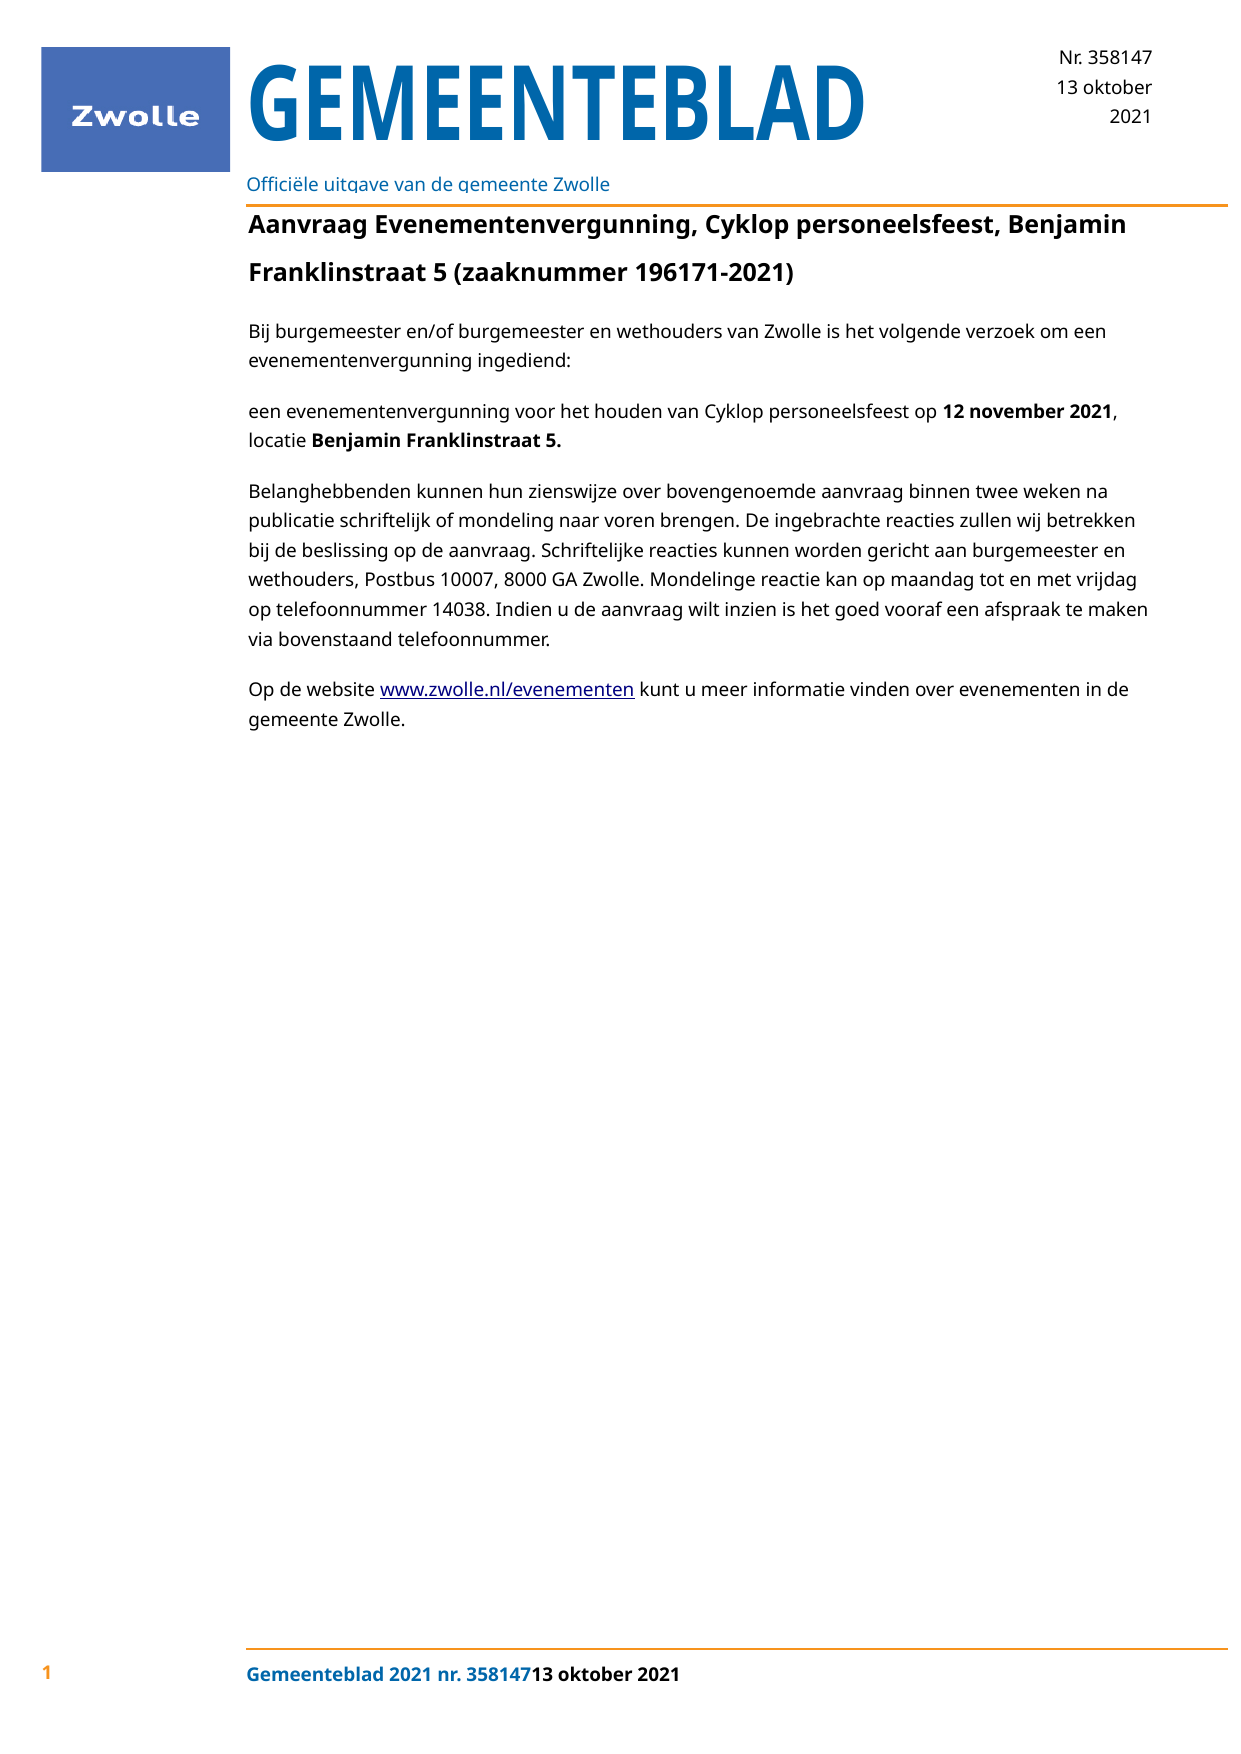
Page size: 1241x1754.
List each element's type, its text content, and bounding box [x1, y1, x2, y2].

text Op de website www.zwolle.nl/evenementen kunt u meer informatie vinden over evenementen in de gemeente Zwolle. [248, 676, 1152, 732]
text Belanghebbenden kunnen hun zienswijze over bovengenoemde aanvraag binnen twee weken na publicatie schriftelijk of mondeling naar voren brengen. De ingebrachte reacties zullen wij betrekken bij de beslissing op de aanvraag. Schriftelijke reacties kunnen worden gericht aan burgemeester en wethouders, Postbus 10007, 8000 GA Zwolle. Mondelinge reactie kan op maandag tot en met vrijdag op telefoonnummer 14038. Indien u de aanvraag wilt inzien is het goed vooraf een afspraak te maken via bovenstaand telefoonnummer. [248, 478, 1152, 652]
text Aanvraag Evenementenvergunning, Cyklop personeelsfeest, Benjamin Franklinstraat 5 (zaaknummer 196171-2021) [248, 207, 1152, 288]
text Bij burgemeester en/of burgemeester en wethouders van Zwolle is het volgende verzoek om een evenementenvergunning ingediend: [248, 318, 1152, 373]
picture [41, 47, 231, 172]
text een evenementenvergunning voor het houden van Cyklop personeelsfeest op 12 november 2021, locatie Benjamin Franklinstraat 5. [248, 398, 1152, 453]
